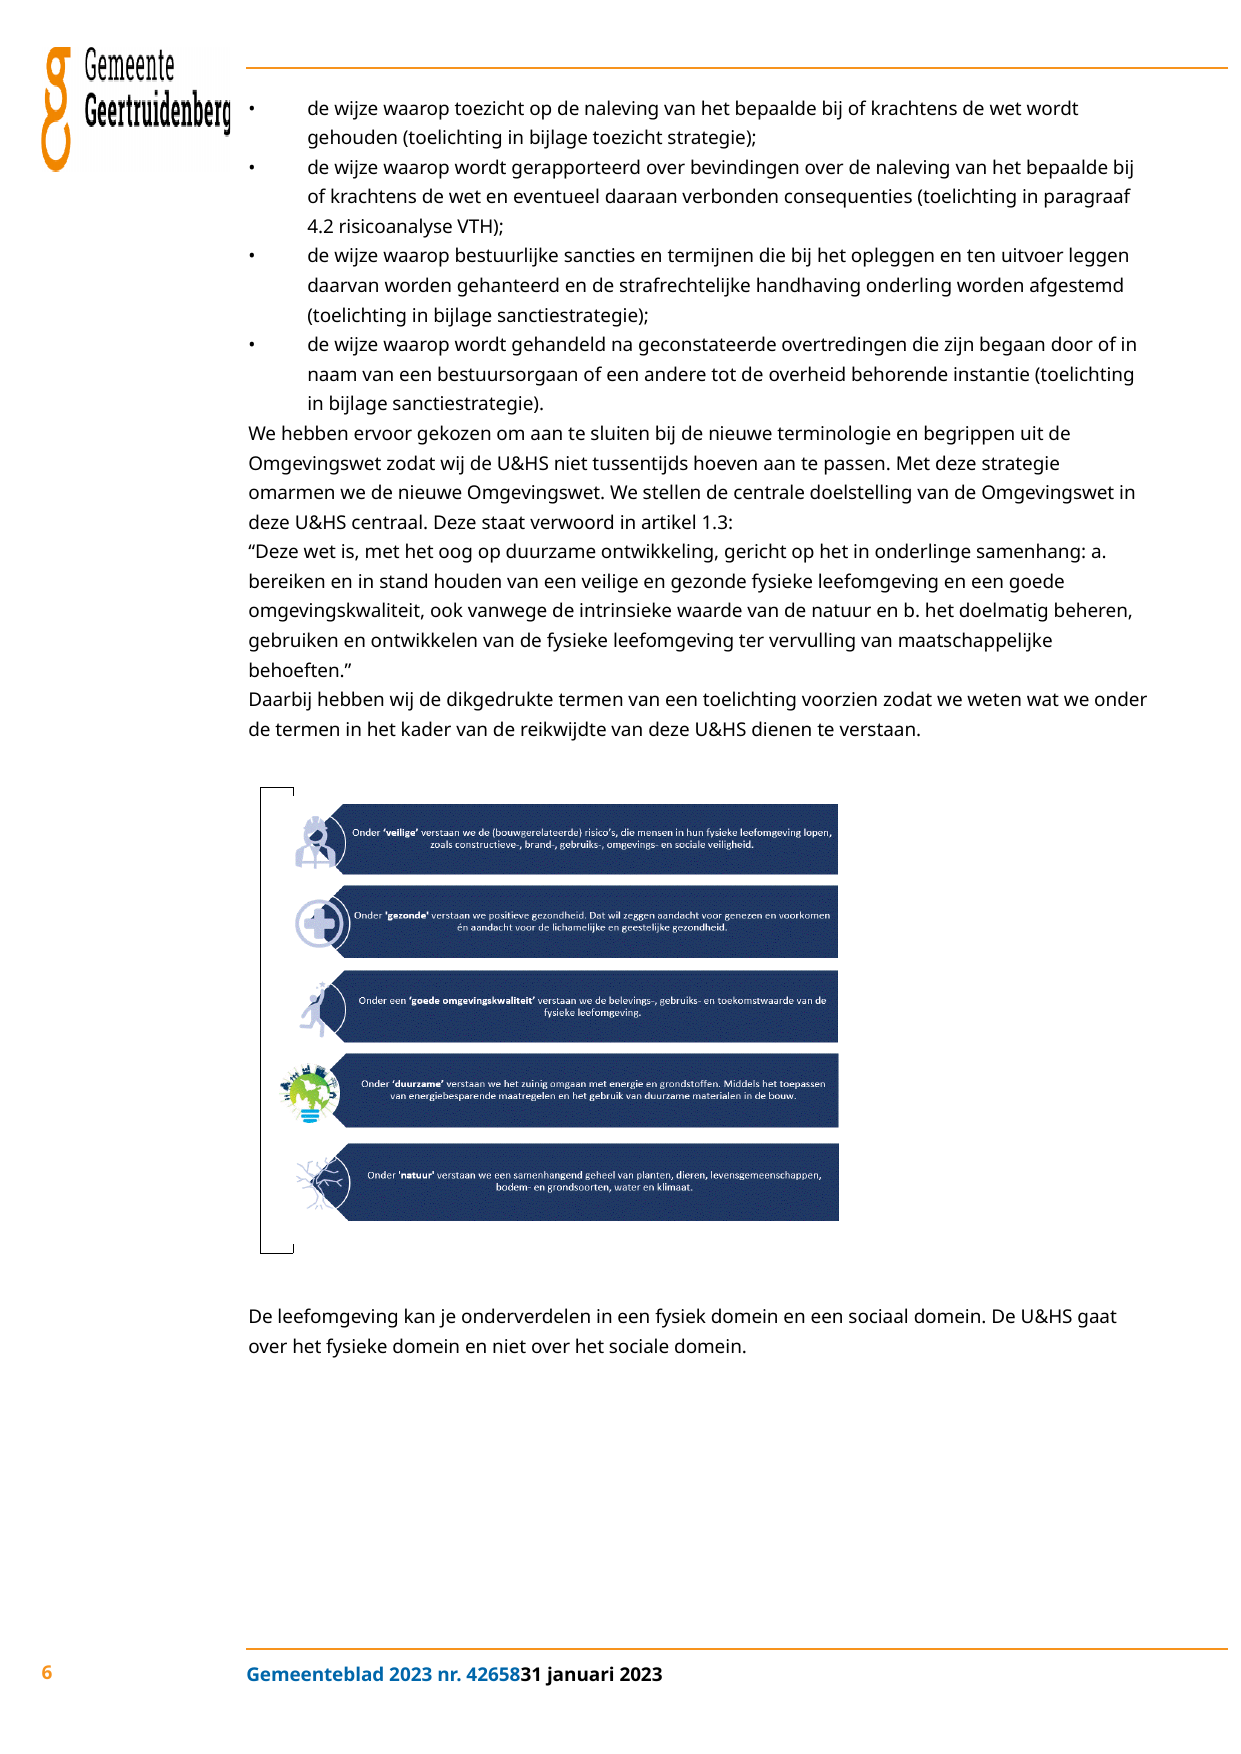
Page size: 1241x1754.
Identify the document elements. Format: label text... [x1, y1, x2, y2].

text We hebben ervoor gekozen om aan te sluiten bij de nieuwe terminologie en begrippen uit de Omgevingswet zodat wij de U&HS niet tussentijds hoeven aan te passen. Met deze strategie omarmen we de nieuwe Omgevingswet. We stellen de centrale doelstelling van de Omgevingswet in deze U&HS centraal. Deze staat verwoord in artikel 1.3: [248, 420, 1152, 535]
list de wijze waarop wordt gerapporteerd over bevindingen over de naleving van het bepaalde bij of krachtens de wet en eventueel daaraan verbonden consequenties (toelichting in paragraaf 4.2 risicoanalyse VTH); [248, 154, 1152, 239]
list de wijze waarop wordt gehandeld na geconstateerde overtredingen die zijn begaan door of in naam van een bestuursorgaan of een andere tot de overheid behorende instantie (toelichting in bijlage sanctiestrategie). [248, 331, 1152, 416]
list de wijze waarop bestuurlijke sancties en termijnen die bij het opleggen en ten uitvoer leggen daarvan worden gehanteerd en de strafrechtelijke handhaving onderling worden afgestemd (toelichting in bijlage sanctiestrategie); [248, 243, 1152, 328]
picture [268, 796, 860, 1244]
picture [41, 47, 231, 172]
text De leefomgeving kan je onderverdelen in een fysiek domein en een sociaal domein. De U&HS gaat over het fysieke domein en niet over het sociale domein. [248, 1303, 1152, 1359]
text “Deze wet is, met het oog op duurzame ontwikkeling, gericht op het in onderlinge samenhang: a. bereiken en in stand houden van een veilige en gezonde fysieke leefomgeving en een goede omgevingskwaliteit, ook vanwege de intrinsieke waarde van de natuur en b. het doelmatig beheren, gebruiken en ontwikkelen van de fysieke leefomgeving ter vervulling van maatschappelijke behoeften.” [248, 538, 1152, 683]
text Daarbij hebben wij de dikgedrukte termen van een toelichting voorzien zodat we weten wat we onder de termen in het kader van de reikwijdte van deze U&HS dienen te verstaan. [248, 686, 1152, 742]
list de wijze waarop toezicht op de naleving van het bepaalde bij of krachtens de wet wordt gehouden (toelichting in bijlage toezicht strategie); [248, 95, 1152, 150]
